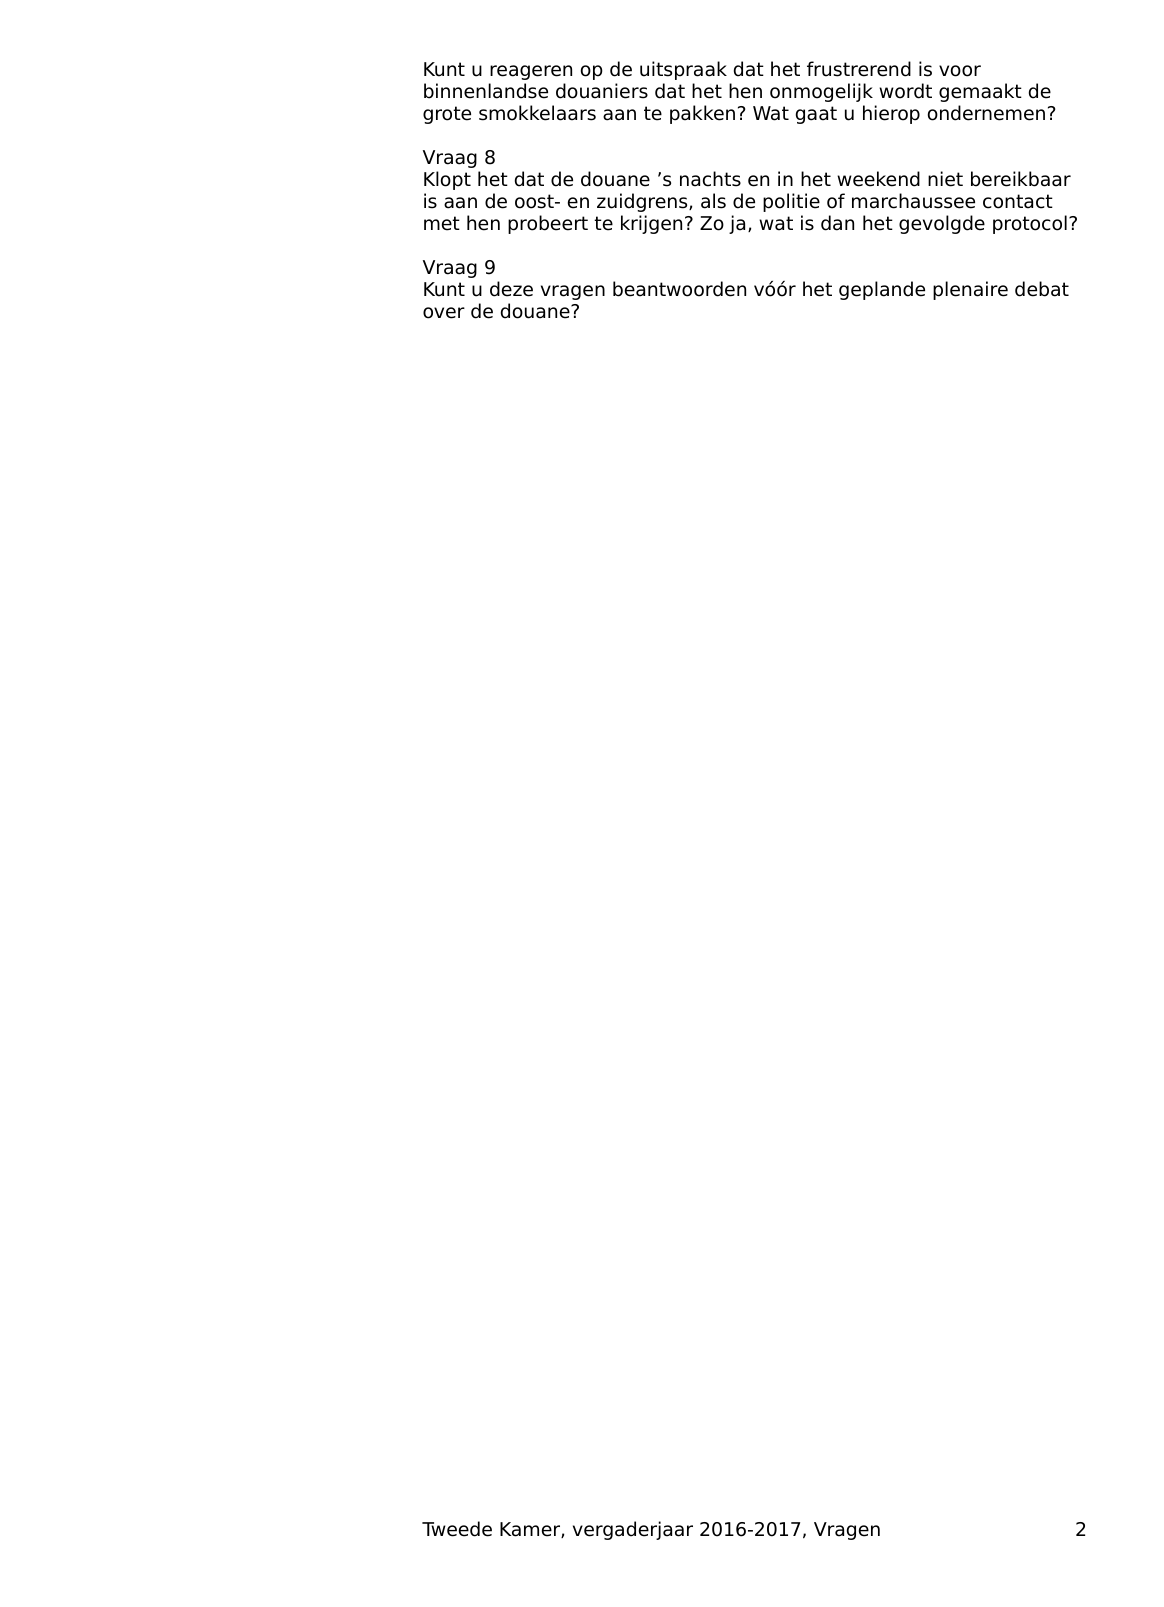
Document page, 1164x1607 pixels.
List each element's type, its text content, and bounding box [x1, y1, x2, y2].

text Klopt het dat de douane ’s nachts en in het weekend niet bereikbaar is aan de oost- en zuidgrens, als de politie of marchaussee contact met hen probeert te krijgen? Zo ja, wat is dan het gevolgde protocol? [422, 169, 1087, 235]
text Vraag 8 [422, 147, 1087, 169]
text Kunt u deze vragen beantwoorden vóór het geplande plenaire debat over de douane? [422, 279, 1087, 323]
text Kunt u reageren op de uitspraak dat het frustrerend is voor binnenlandse douaniers dat het hen onmogelijk wordt gemaakt de grote smokkelaars aan te pakken? Wat gaat u hierop ondernemen? [422, 59, 1087, 125]
text Vraag 9 [422, 257, 1087, 279]
